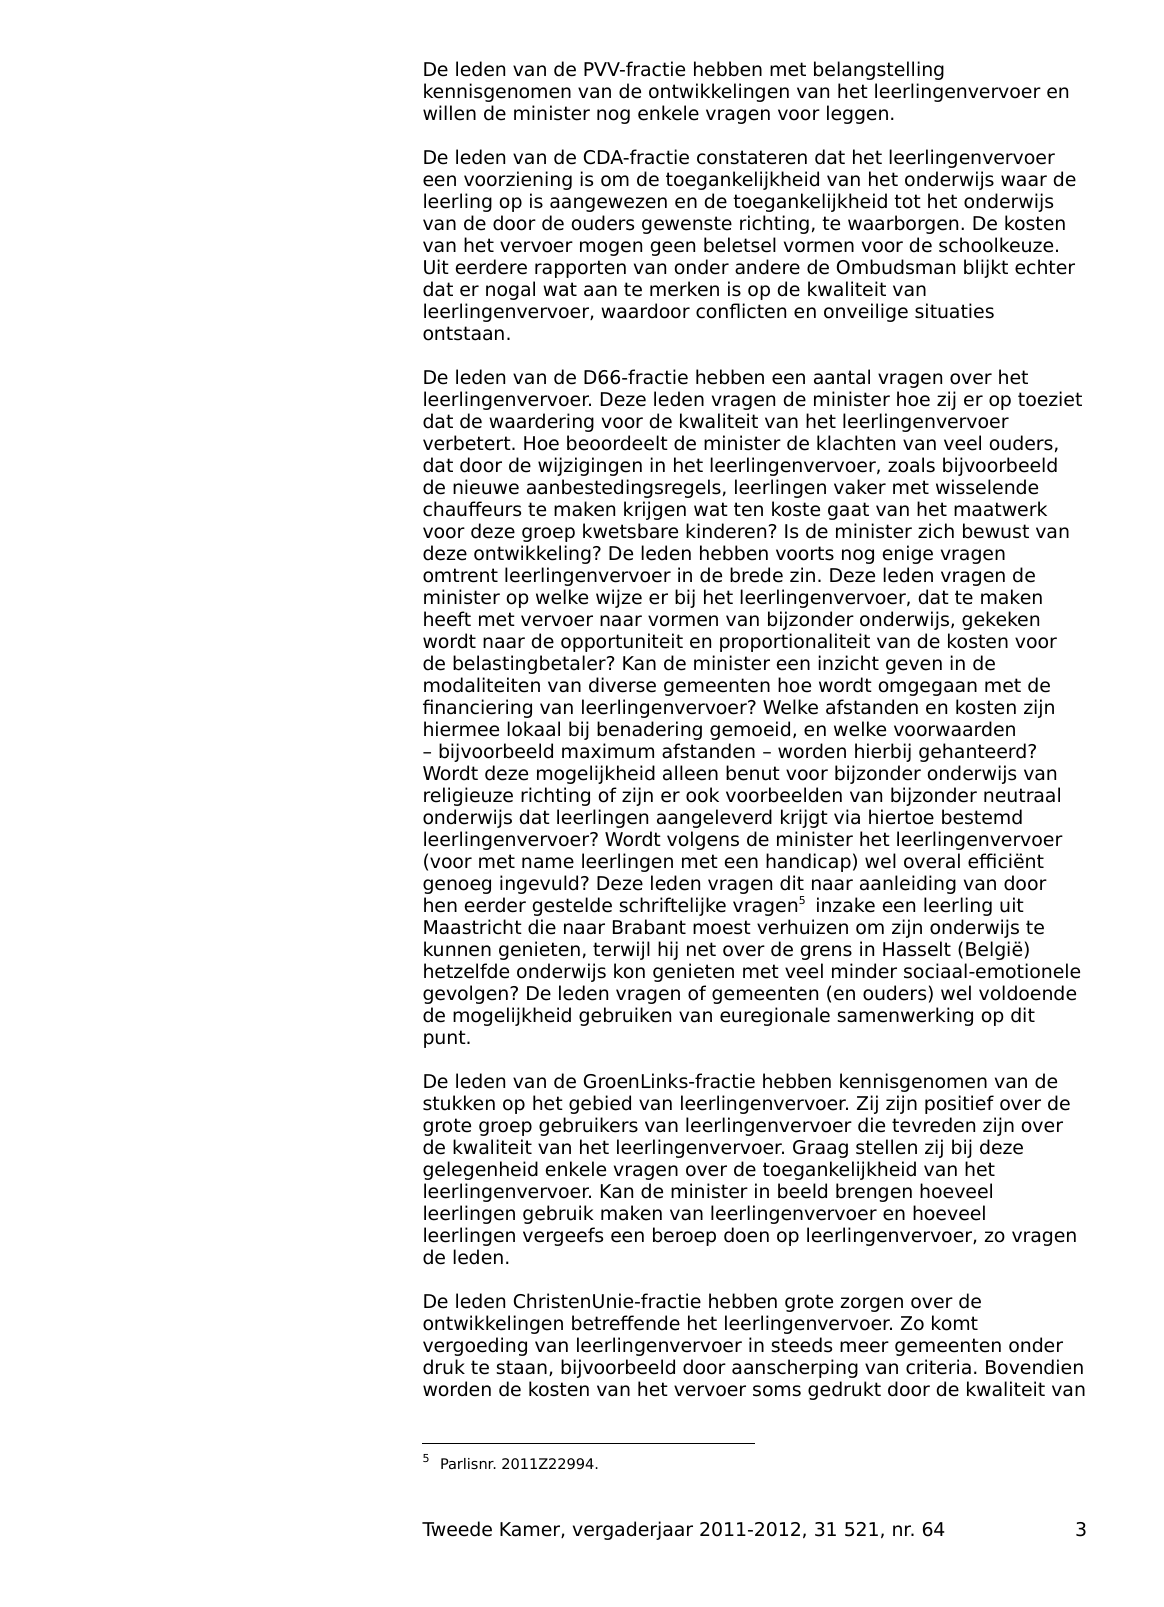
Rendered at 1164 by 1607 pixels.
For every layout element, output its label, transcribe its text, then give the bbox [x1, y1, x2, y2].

text De leden van de PVV-fractie hebben met belangstelling kennisgenomen van de ontwikkelingen van het leerlingenvervoer en willen de minister nog enkele vragen voor leggen. [422, 59, 1087, 125]
text De leden van de GroenLinks-fractie hebben kennisgenomen van de stukken op het gebied van leerlingenvervoer. Zij zijn positief over de grote groep gebruikers van leerlingenvervoer die tevreden zijn over de kwaliteit van het leerlingenvervoer. Graag stellen zij bij deze gelegenheid enkele vragen over de toegankelijkheid van het leerlingenvervoer. Kan de minister in beeld brengen hoeveel leerlingen gebruik maken van leerlingenvervoer en hoeveel leerlingen vergeefs een beroep doen op leerlingenvervoer, zo vragen de leden. [422, 1071, 1087, 1268]
text De leden van de D66-fractie hebben een aantal vragen over het leerlingenvervoer. Deze leden vragen de minister hoe zij er op toeziet dat de waardering voor de kwaliteit van het leerlingenvervoer verbetert. Hoe beoordeelt de minister de klachten van veel ouders, dat door de wijzigingen in het leerlingenvervoer, zoals bijvoorbeeld de nieuwe aanbestedingsregels, leerlingen vaker met wisselende chauffeurs te maken krijgen wat ten koste gaat van het maatwerk voor deze groep kwetsbare kinderen? Is de minister zich bewust van deze ontwikkeling? De leden hebben voorts nog enige vragen omtrent leerlingenvervoer in de brede zin. Deze leden vragen de minister op welke wijze er bij het leerlingenvervoer, dat te maken heeft met vervoer naar vormen van bijzonder onderwijs, gekeken wordt naar de opportuniteit en proportionaliteit van de kosten voor de belastingbetaler? Kan de minister een inzicht geven in de modaliteiten van diverse gemeenten hoe wordt omgegaan met de financiering van leerlingenvervoer? Welke afstanden en kosten zijn hiermee lokaal bij benadering gemoeid, en welke voorwaarden – bijvoorbeeld maximum afstanden – worden hierbij gehanteerd? Wordt deze mogelijkheid alleen benut voor bijzonder onderwijs van religieuze richting of zijn er ook voorbeelden van bijzonder neutraal onderwijs dat leerlingen aangeleverd krijgt via hiertoe bestemd leerlingenvervoer? Wordt volgens de minister het leerlingenvervoer (voor met name leerlingen met een handicap) wel overal efficiënt genoeg ingevuld? Deze leden vragen dit naar aanleiding van door hen eerder gestelde schriftelijke vragen inzake een leerling uit Maastricht die naar Brabant moest verhuizen om zijn onderwijs te kunnen genieten, terwijl hij net over de grens in Hasselt (België) hetzelfde onderwijs kon genieten met veel minder sociaal-emotionele gevolgen? De leden vragen of gemeenten (en ouders) wel voldoende de mogelijkheid gebruiken van euregionale samenwerking op dit punt. [422, 367, 1087, 1048]
text De leden van de CDA-fractie constateren dat het leerlingenvervoer een voorziening is om de toegankelijkheid van het onderwijs waar de leerling op is aangewezen en de toegankelijkheid tot het onderwijs van de door de ouders gewenste richting, te waarborgen. De kosten van het vervoer mogen geen beletsel vormen voor de schoolkeuze. Uit eerdere rapporten van onder andere de Ombudsman blijkt echter dat er nogal wat aan te merken is op de kwaliteit van leerlingenvervoer, waardoor conflicten en onveilige situaties ontstaan. [422, 147, 1087, 345]
text Parlisnr. 2011Z22994. [422, 1452, 1087, 1474]
text De leden ChristenUnie-fractie hebben grote zorgen over de ontwikkelingen betreffende het leerlingenvervoer. Zo komt vergoeding van leerlingenvervoer in steeds meer gemeenten onder druk te staan, bijvoorbeeld door aanscherping van criteria. Bovendien worden de kosten van het vervoer soms gedrukt door de kwaliteit van [422, 1291, 1087, 1401]
